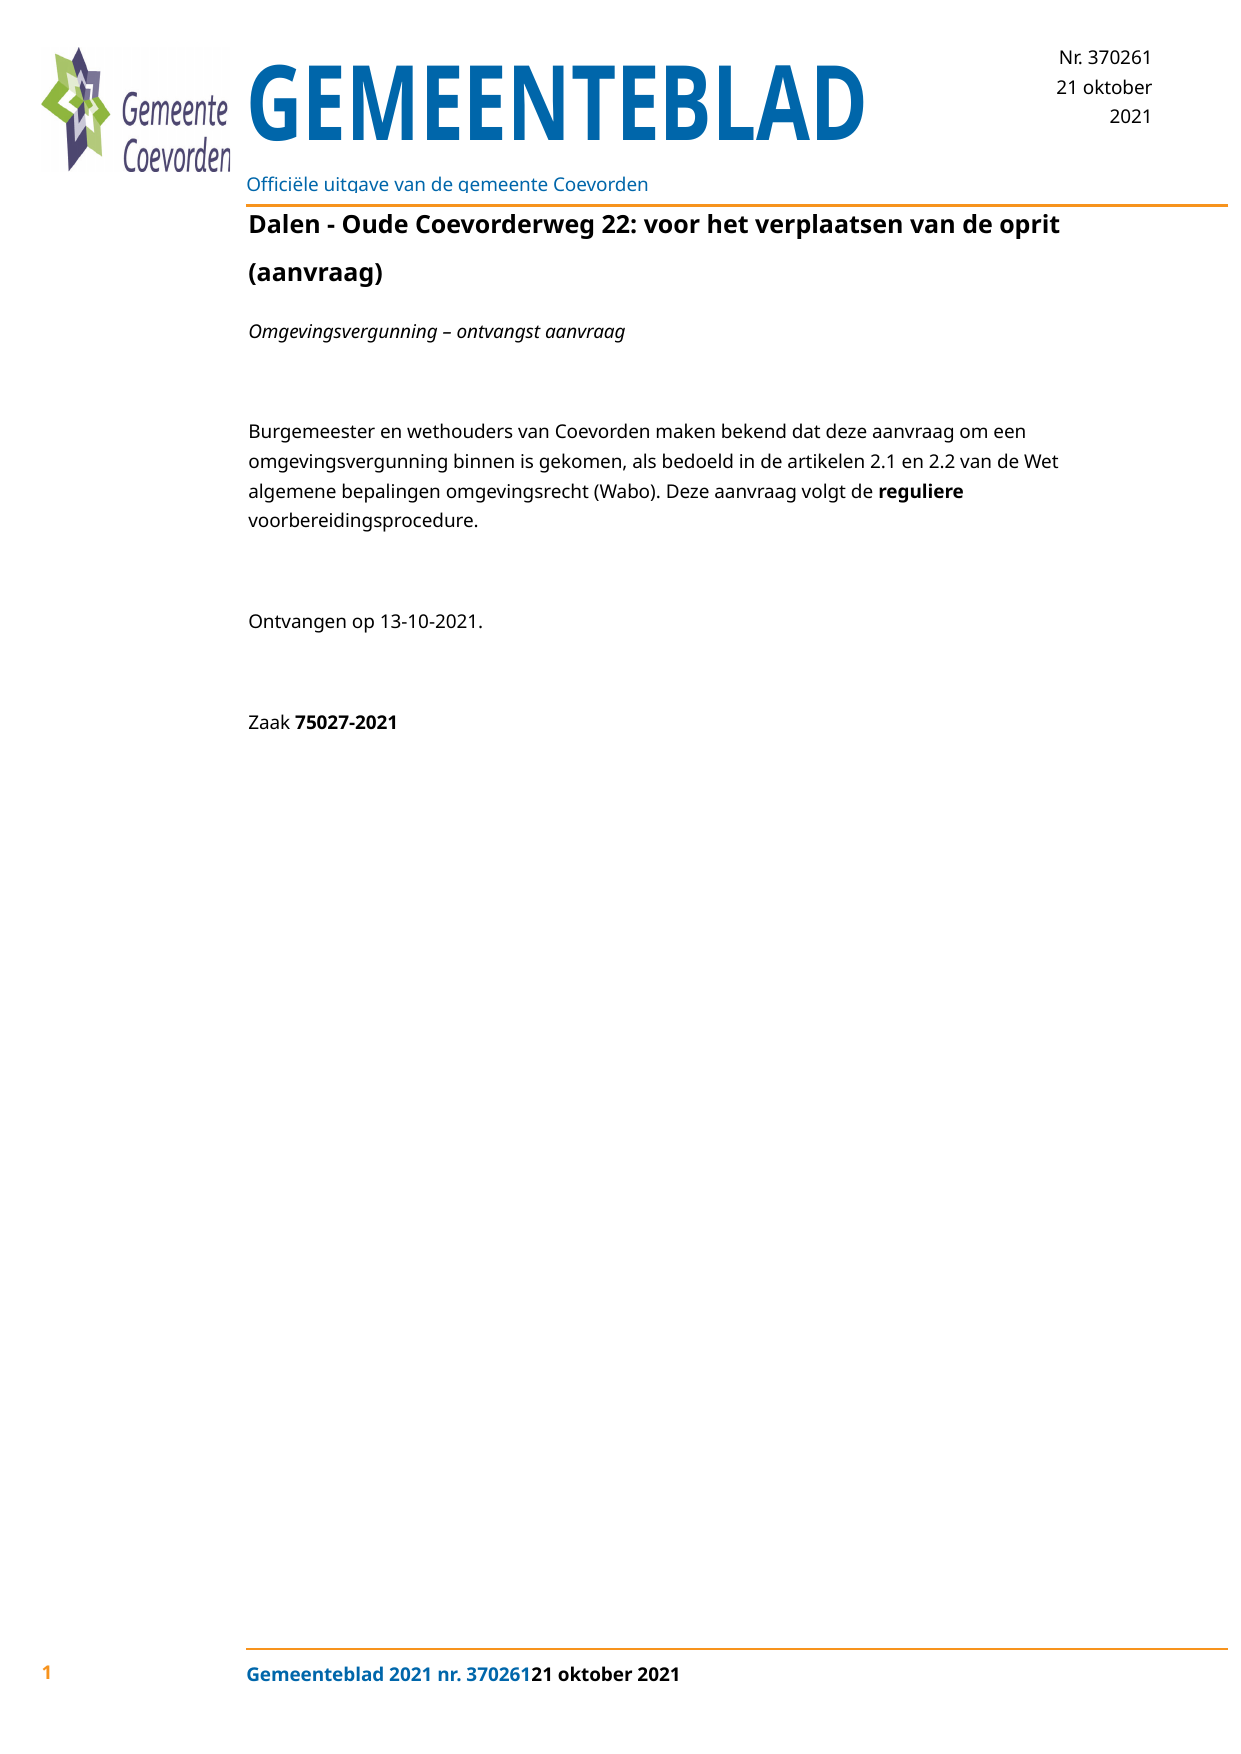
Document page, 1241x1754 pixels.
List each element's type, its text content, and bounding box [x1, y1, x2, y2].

text Zaak 75027-2021 [248, 709, 1152, 735]
picture [41, 47, 231, 172]
text Dalen - Oude Coevorderweg 22: voor het verplaatsen van de oprit (aanvraag) [248, 207, 1152, 288]
text Burgemeester en wethouders van Coevorden maken bekend dat deze aanvraag om een omgevingsvergunning binnen is gekomen, als bedoeld in de artikelen 2.1 en 2.2 van de Wet algemene bepalingen omgevingsrecht (Wabo). Deze aanvraag volgt de reguliere voorbereidingsprocedure. [248, 419, 1152, 533]
text Ontvangen op 13-10-2021. [248, 608, 1152, 634]
text Omgevingsvergunning – ontvangst aanvraag [248, 318, 1152, 344]
